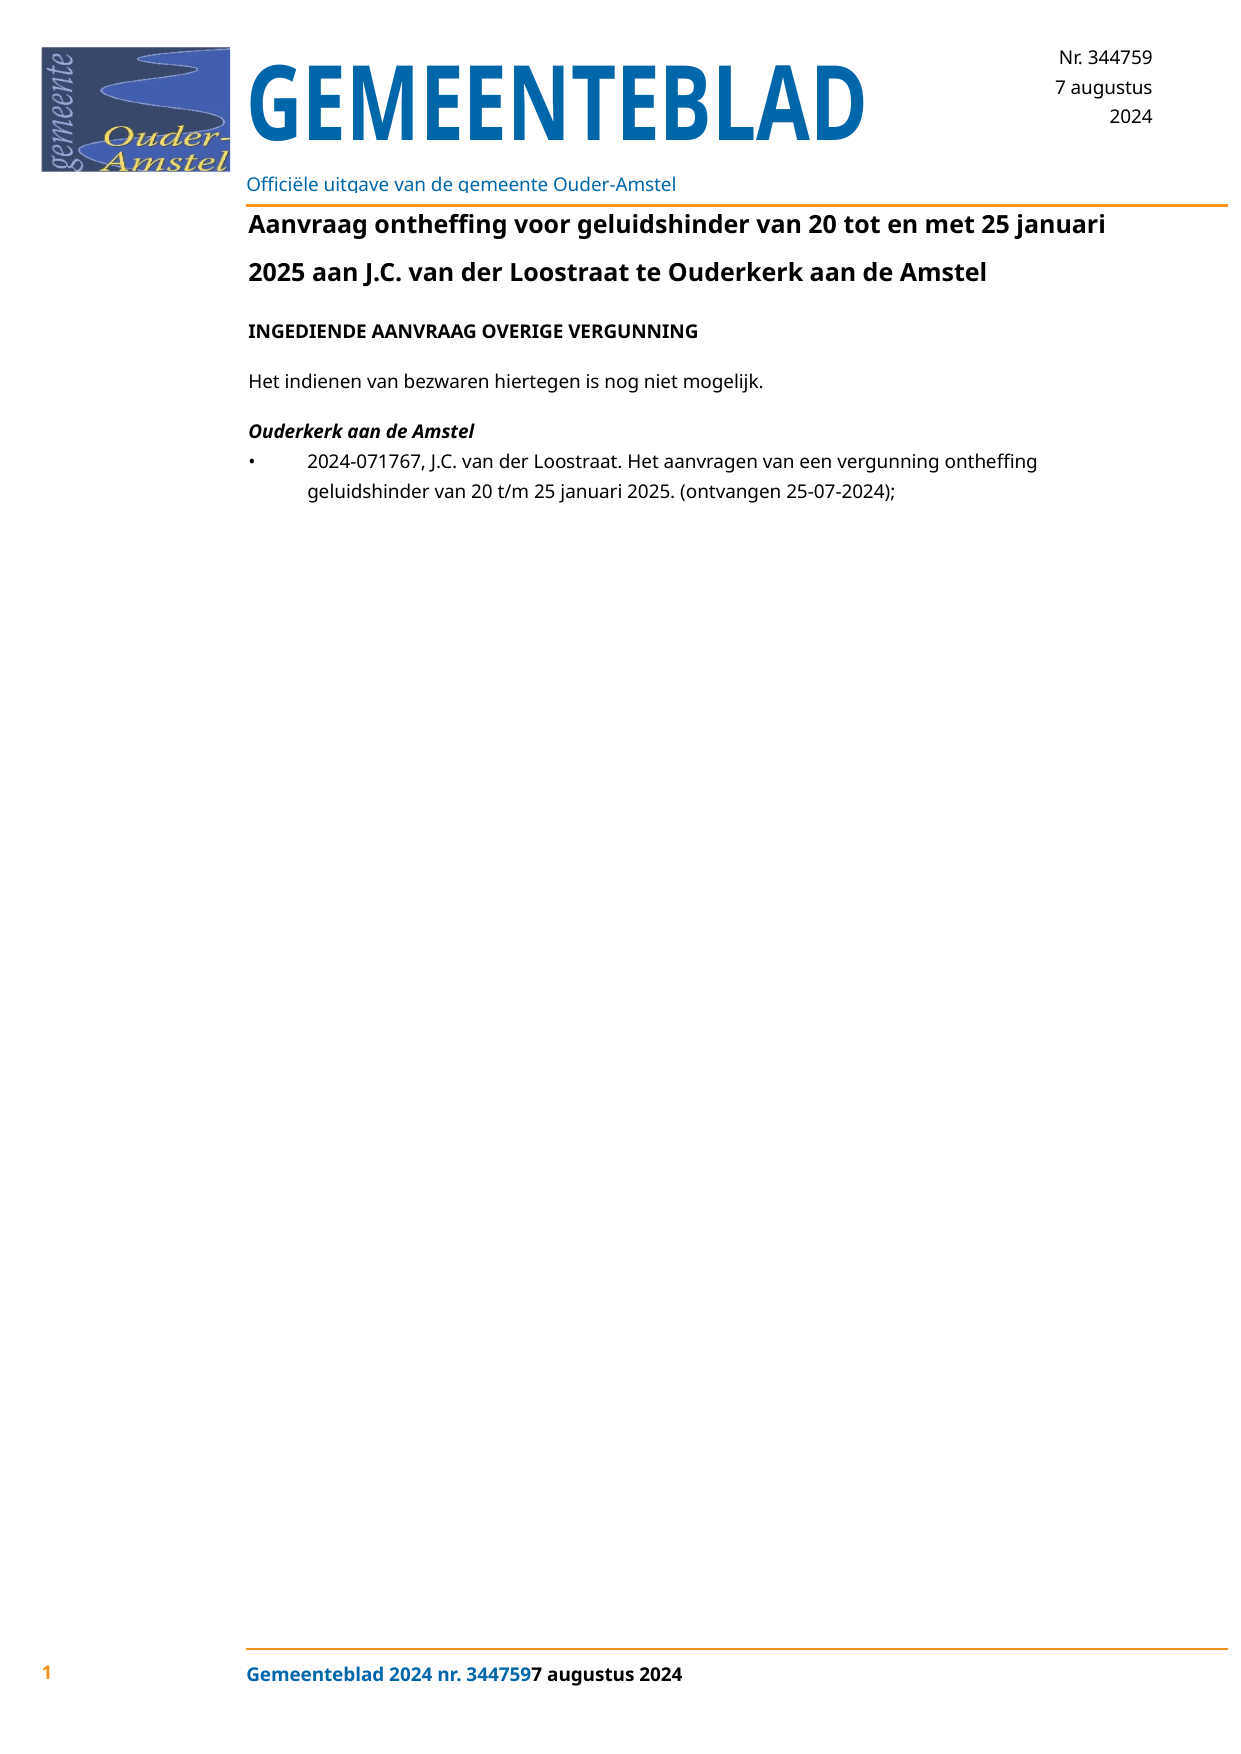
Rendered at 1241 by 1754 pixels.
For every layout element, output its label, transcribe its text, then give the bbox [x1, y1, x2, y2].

text Het indienen van bezwaren hiertegen is nog niet mogelijk. [248, 368, 1152, 394]
text Aanvraag ontheffing voor geluidshinder van 20 tot en met 25 januari 2025 aan J.C. van der Loostraat te Ouderkerk aan de Amstel [248, 207, 1152, 288]
picture [41, 47, 231, 172]
text Ouderkerk aan de Amstel [248, 419, 1152, 444]
text INGEDIENDE AANVRAAG OVERIGE VERGUNNING [248, 318, 1152, 344]
list 2024-071767, J.C. van der Loostraat. Het aanvragen van een vergunning ontheffing geluidshinder van 20 t/m 25 januari 2025. (ontvangen 25-07-2024); [248, 448, 1152, 504]
